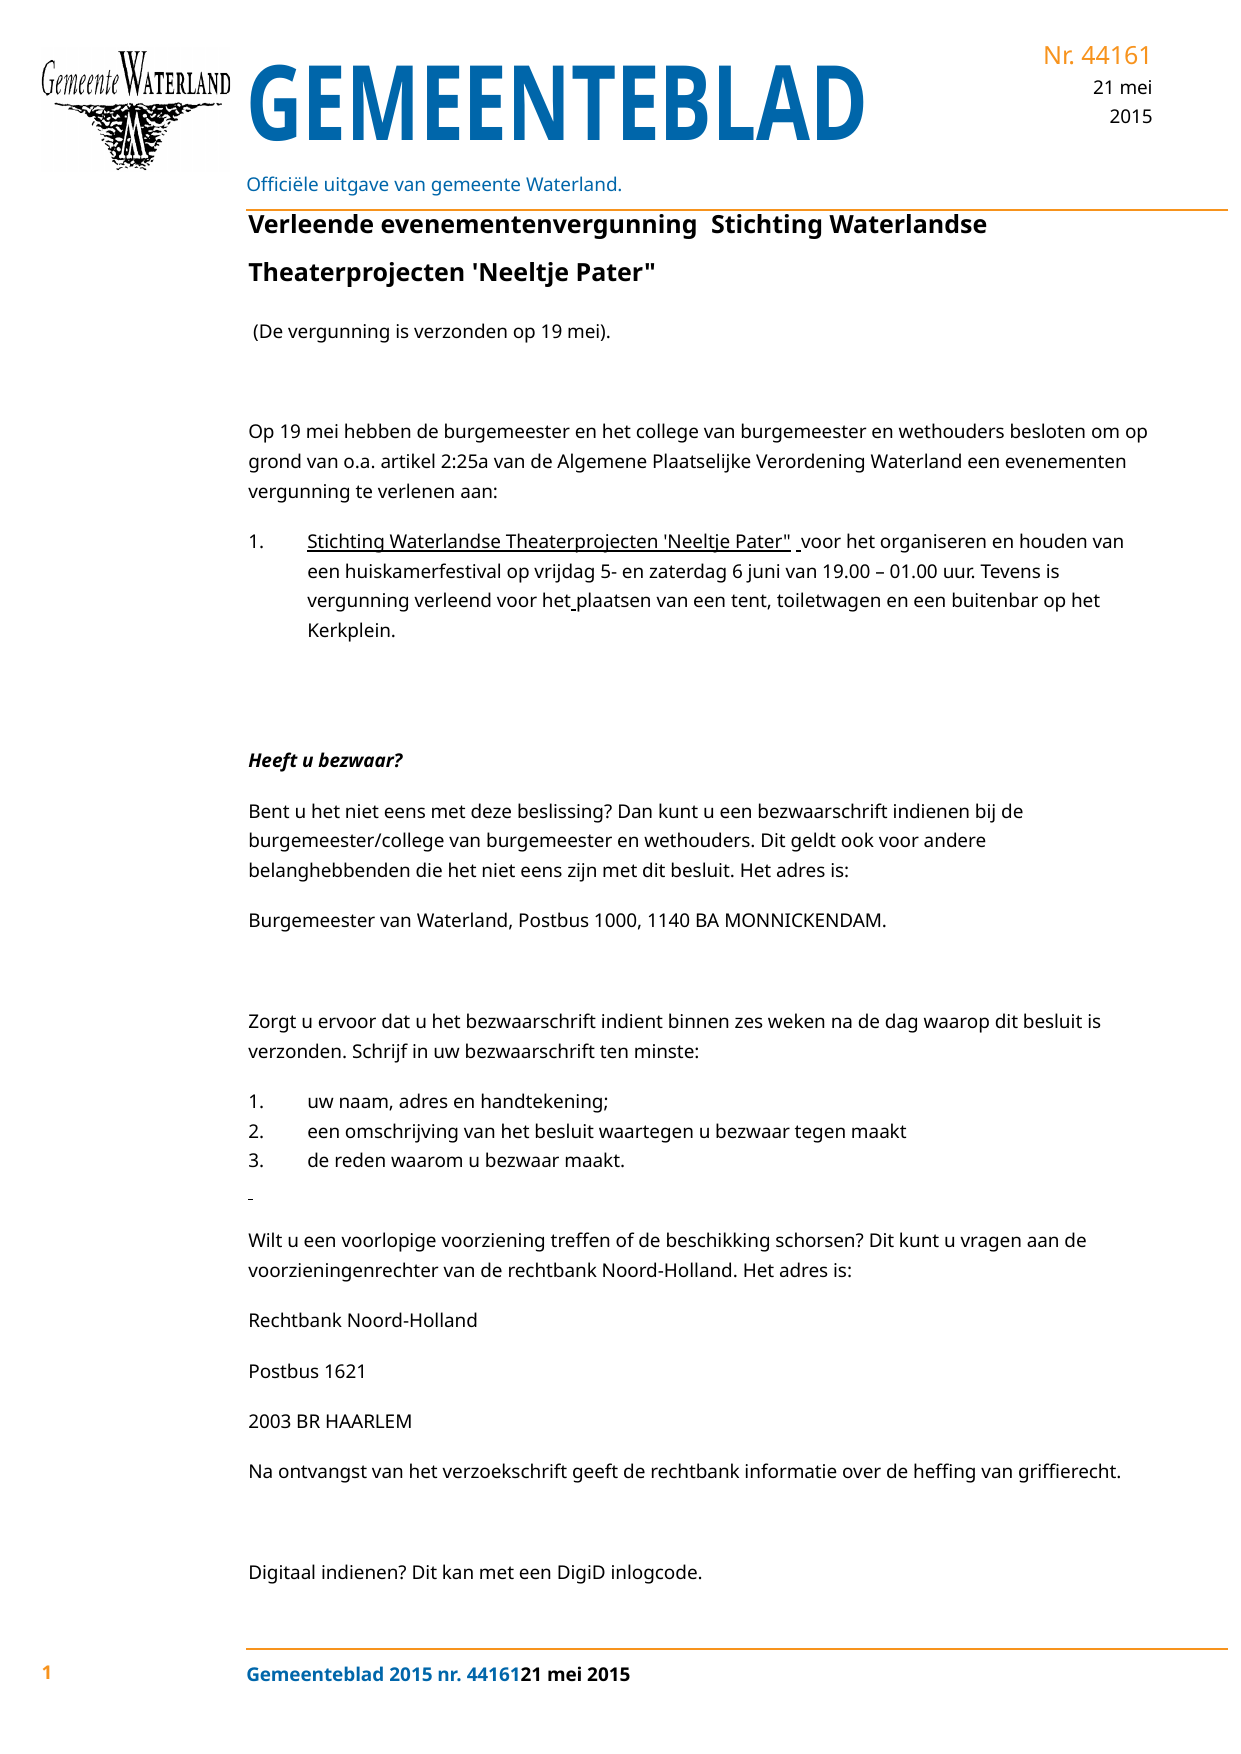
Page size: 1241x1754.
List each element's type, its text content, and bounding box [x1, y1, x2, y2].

text Postbus 1621 [248, 1358, 1152, 1384]
list de reden waarom u bezwaar maakt. [248, 1147, 1152, 1173]
text Burgemeester van Waterland, Postbus 1000, 1140 BA MONNICKENDAM. [248, 907, 1152, 933]
text Na ontvangst van het verzoekschrift geeft de rechtbank informatie over de heffing van griffierecht. [248, 1459, 1152, 1484]
text (De vergunning is verzonden op 19 mei). [248, 318, 1152, 344]
text Op 19 mei hebben de burgemeester en het college van burgemeester en wethouders besloten om op grond van o.a. artikel 2:25a van de Algemene Plaatselijke Verordening Waterland een evenementen vergunning te verlenen aan: [248, 419, 1152, 504]
list een omschrijving van het besluit waartegen u bezwaar tegen maakt [248, 1118, 1152, 1144]
text Zorgt u ervoor dat u het bezwaarschrift indient binnen zes weken na de dag waarop dit besluit is verzonden. Schrijf in uw bezwaarschrift ten minste: [248, 1008, 1152, 1064]
list uw naam, adres en handtekening; [248, 1088, 1152, 1114]
picture [41, 47, 231, 172]
text Verleende evenementenvergunning Stichting Waterlandse Theaterprojecten 'Neeltje Pater" [248, 211, 1152, 288]
text Wilt u een voorlopige voorziening treffen of de beschikking schorsen? Dit kunt u vragen aan de voorzieningenrechter van de rechtbank Noord-Holland. Het adres is: [248, 1227, 1152, 1283]
text 2003 BR HAARLEM [248, 1408, 1152, 1434]
list Stichting Waterlandse Theaterprojecten 'Neeltje Pater" voor het organiseren en houden van een huiskamerfestival op vrijdag 5- en zaterdag 6 juni van 19.00 – 01.00 uur. Tevens is vergunning verleend voor het plaatsen van een tent, toiletwagen en een buitenbar op het Kerkplein. [248, 528, 1152, 643]
text Bent u het niet eens met deze beslissing? Dan kunt u een bezwaarschrift indienen bij de burgemeester/college van burgemeester en wethouders. Dit geldt ook voor andere belanghebbenden die het niet eens zijn met dit besluit. Het adres is: [248, 798, 1152, 883]
text Digitaal indienen? Dit kan met een DigiD inlogcode. [248, 1559, 1152, 1585]
text Heeft u bezwaar? [248, 747, 1152, 773]
text Rechtbank Noord-Holland [248, 1307, 1152, 1333]
